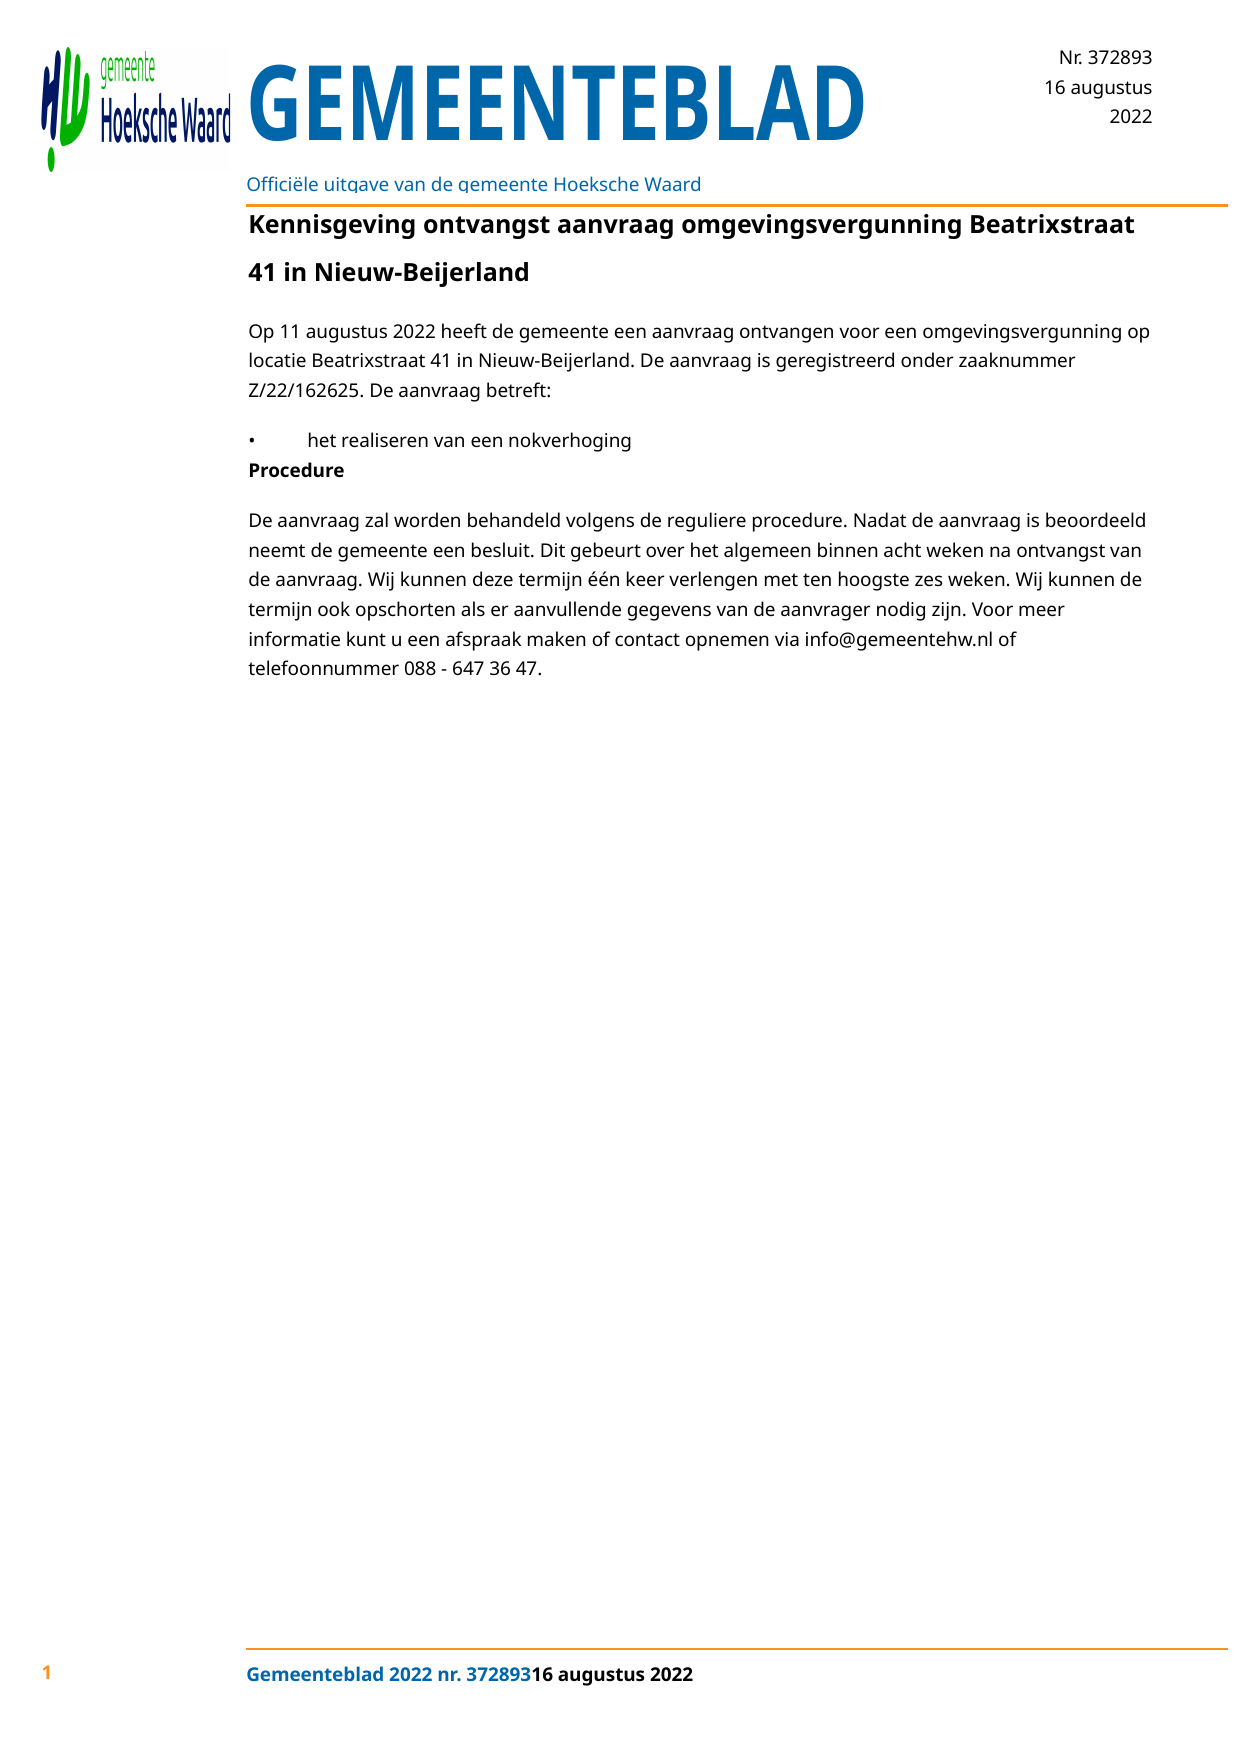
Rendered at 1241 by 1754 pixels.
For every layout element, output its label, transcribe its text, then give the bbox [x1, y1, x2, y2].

text Op 11 augustus 2022 heeft de gemeente een aanvraag ontvangen voor een omgevingsvergunning op locatie Beatrixstraat 41 in Nieuw-Beijerland. De aanvraag is geregistreerd onder zaaknummer Z/22/162625. De aanvraag betreft: [248, 318, 1152, 403]
text De aanvraag zal worden behandeld volgens de reguliere procedure. Nadat de aanvraag is beoordeeld neemt de gemeente een besluit. Dit gebeurt over het algemeen binnen acht weken na ontvangst van de aanvraag. Wij kunnen deze termijn één keer verlengen met ten hoogste zes weken. Wij kunnen de termijn ook opschorten als er aanvullende gegevens van de aanvrager nodig zijn. Voor meer informatie kunt u een afspraak maken of contact opnemen via info@gemeentehw.nl of telefoonnummer 088 - 647 36 47. [248, 507, 1152, 681]
list het realiseren van een nokverhoging [248, 427, 1152, 453]
text Procedure [248, 457, 1152, 483]
picture [41, 47, 231, 172]
text Kennisgeving ontvangst aanvraag omgevingsvergunning Beatrixstraat 41 in Nieuw-Beijerland [248, 207, 1152, 288]
